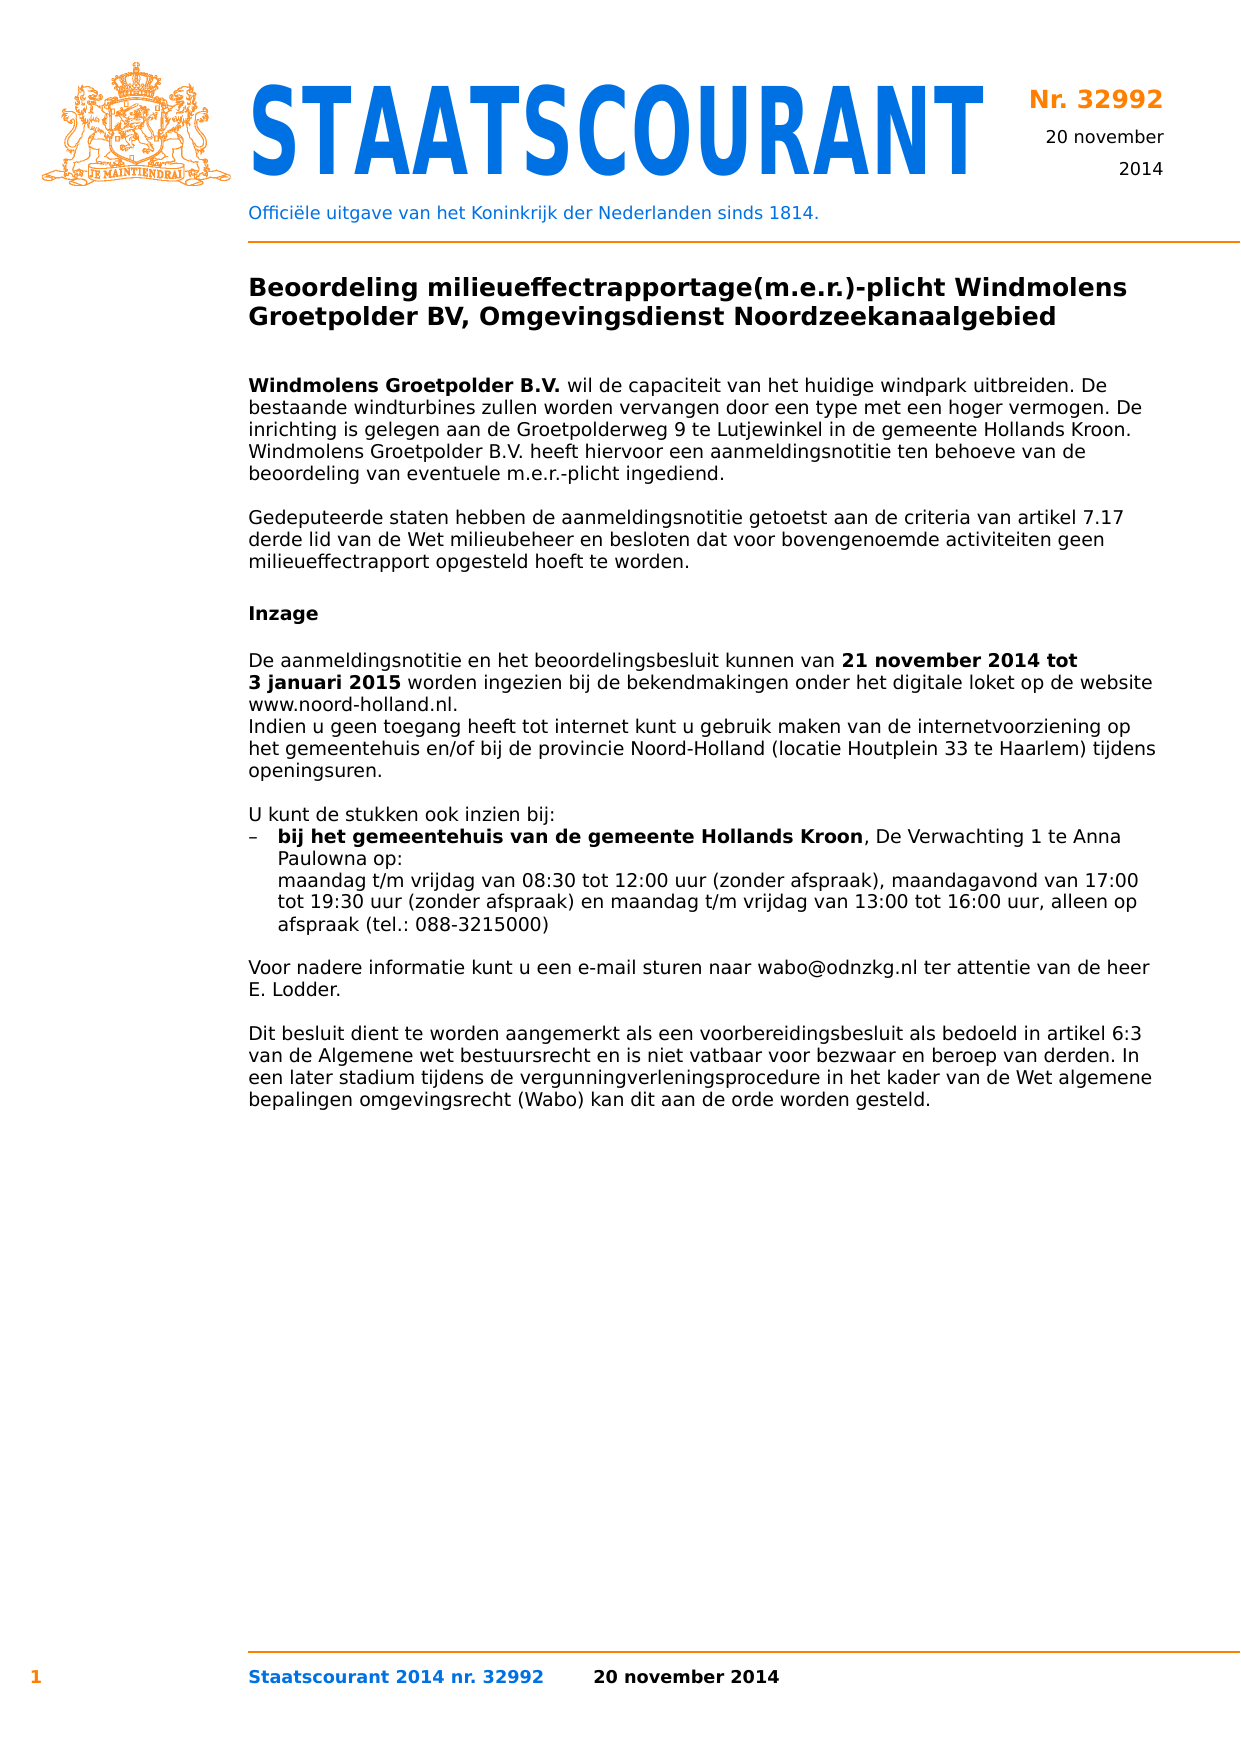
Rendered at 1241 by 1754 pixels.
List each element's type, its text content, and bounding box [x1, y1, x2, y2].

text De aanmeldingsnotitie en het beoordelingsbesluit kunnen van 21 november 2014 tot 3 januari 2015 worden ingezien bij de bekendmakingen onder het digitale loket op de website www.noord-holland.nl. [248, 650, 1163, 716]
table_header STAATSCOURANT [248, 62, 998, 203]
table_header Nr. 32992 [998, 62, 1240, 121]
text Windmolens Groetpolder B.V. heeft hiervoor een aanmeldingsnotitie ten behoeve van de beoordeling van eventuele m.e.r.-plicht ingediend. [248, 441, 1163, 485]
text Gedeputeerde staten hebben de aanmeldingsnotitie getoetst aan de criteria van artikel 7.17 derde lid van de Wet milieubeheer en besloten dat voor bovengenoemde activiteiten geen milieueffectrapport opgesteld hoeft te worden. [248, 507, 1163, 573]
subtitle Inzage [248, 603, 1163, 625]
text – bij het gemeentehuis van de gemeente Hollands Kroon, De Verwachting 1 te Anna Paulowna op: [248, 826, 1163, 869]
table_cell 2014 [998, 153, 1240, 203]
text Dit besluit dient te worden aangemerkt als een voorbereidingsbesluit als bedoeld in artikel 6:3 van de Algemene wet bestuursrecht en is niet vatbaar voor bezwaar en beroep van derden. In een later stadium tijdens de vergunningverleningsprocedure in het kader van de Wet algemene bepalingen omgevingsrecht (Wabo) kan dit aan de orde worden gesteld. [248, 1023, 1163, 1111]
table_cell 20 november [998, 121, 1240, 153]
table_header [25, 62, 248, 241]
text maandag t/m vrijdag van 08:30 tot 12:00 uur (zonder afspraak), maandagavond van 17:00 tot 19:30 uur (zonder afspraak) en maandag t/m vrijdag van 13:00 tot 16:00 uur, alleen op afspraak (tel.: 088-3215000) [277, 869, 1163, 935]
text Voor nadere informatie kunt u een e-mail sturen naar wabo@odnzkg.nl ter attentie van de heer E. Lodder. [248, 957, 1163, 1001]
table_cell Officiële uitgave van het Koninkrijk der Nederlanden sinds 1814. [248, 203, 1240, 241]
text Windmolens Groetpolder B.V. wil de capaciteit van het huidige windpark uitbreiden. De bestaande windturbines zullen worden vervangen door een type met een hoger vermogen. De inrichting is gelegen aan de Groetpolderweg 9 te Lutjewinkel in de gemeente Hollands Kroon. [248, 375, 1163, 441]
text U kunt de stukken ook inzien bij: [248, 803, 1163, 826]
subtitle Beoordeling milieueffectrapportage(m.e.r.)-plicht Windmolens Groetpolder BV, Omgevingsdienst Noordzeekanaalgebied [248, 273, 1163, 331]
text Indien u geen toegang heeft tot internet kunt u gebruik maken van de internetvoorziening op het gemeentehuis en/of bij de provincie Noord-Holland (locatie Houtplein 33 te Haarlem) tijdens openingsuren. [248, 716, 1163, 782]
picture [41, 62, 231, 186]
